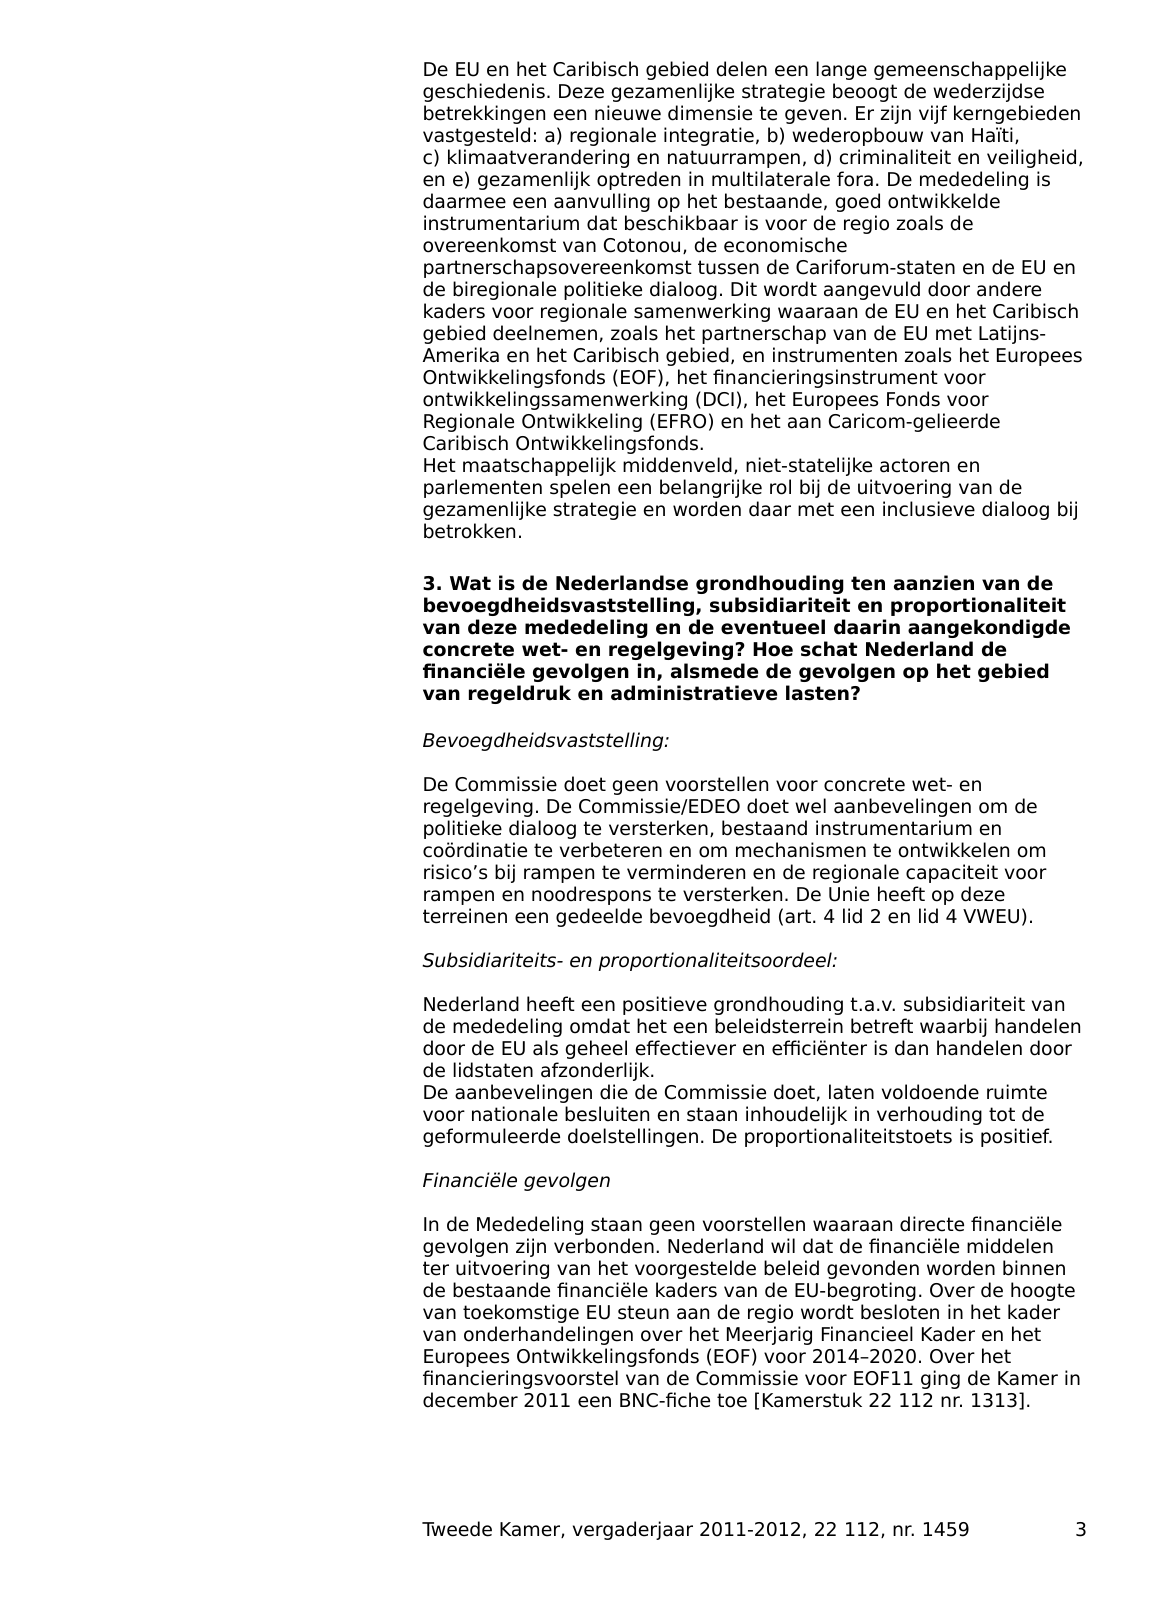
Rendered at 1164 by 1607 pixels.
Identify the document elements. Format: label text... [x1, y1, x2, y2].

subtitle Bevoegdheidsvaststelling: [422, 729, 1087, 751]
text In de Mededeling staan geen voorstellen waaraan directe financiële gevolgen zijn verbonden. Nederland wil dat de financiële middelen ter uitvoering van het voorgestelde beleid gevonden worden binnen de bestaande financiële kaders van de EU-begroting. Over de hoogte van toekomstige EU steun aan de regio wordt besloten in het kader van onderhandelingen over het Meerjarig Financieel Kader en het Europees Ontwikkelingsfonds (EOF) voor 2014–2020. Over het financieringsvoorstel van de Commissie voor EOF11 ging de Kamer in december 2011 een BNC-fiche toe [Kamerstuk 22 112 nr. 1313]. [422, 1214, 1087, 1412]
text De Commissie doet geen voorstellen voor concrete wet- en regelgeving. De Commissie/EDEO doet wel aanbevelingen om de politieke dialoog te versterken, bestaand instrumentarium en coördinatie te verbeteren en om mechanismen te ontwikkelen om risico’s bij rampen te verminderen en de regionale capaciteit voor rampen en noodrespons te versterken. De Unie heeft op deze terreinen een gedeelde bevoegdheid (art. 4 lid 2 en lid 4 VWEU). [422, 774, 1087, 927]
text De EU en het Caribisch gebied delen een lange gemeenschappelijke geschiedenis. Deze gezamenlijke strategie beoogt de wederzijdse betrekkingen een nieuwe dimensie te geven. Er zijn vijf kerngebieden vastgesteld: a) regionale integratie, b) wederopbouw van Haïti, c) klimaatverandering en natuurrampen, d) criminaliteit en veiligheid, en e) gezamenlijk optreden in multilaterale fora. De mededeling is daarmee een aanvulling op het bestaande, goed ontwikkelde instrumentarium dat beschikbaar is voor de regio zoals de overeenkomst van Cotonou, de economische partnerschapsovereenkomst tussen de Cariforum-staten en de EU en de biregionale politieke dialoog. Dit wordt aangevuld door andere kaders voor regionale samenwerking waaraan de EU en het Caribisch gebied deelnemen, zoals het partnerschap van de EU met Latijns-Amerika en het Caribisch gebied, en instrumenten zoals het Europees Ontwikkelingsfonds (EOF), het financieringsinstrument voor ontwikkelingssamenwerking (DCI), het Europees Fonds voor Regionale Ontwikkeling (EFRO) en het aan Caricom-gelieerde Caribisch Ontwikkelingsfonds. [422, 59, 1087, 455]
subtitle Financiële gevolgen [422, 1170, 1087, 1192]
subtitle 3. Wat is de Nederlandse grondhouding ten aanzien van de bevoegdheidsvaststelling, subsidiariteit en proportionaliteit van deze mededeling en de eventueel daarin aangekondigde concrete wet- en regelgeving? Hoe schat Nederland de financiële gevolgen in, alsmede de gevolgen op het gebied van regeldruk en administratieve lasten? [422, 573, 1087, 704]
text Nederland heeft een positieve grondhouding t.a.v. subsidiariteit van de mededeling omdat het een beleidsterrein betreft waarbij handelen door de EU als geheel effectiever en efficiënter is dan handelen door de lidstaten afzonderlijk. [422, 994, 1087, 1082]
text De aanbevelingen die de Commissie doet, laten voldoende ruimte voor nationale besluiten en staan inhoudelijk in verhouding tot de geformuleerde doelstellingen. De proportionaliteitstoets is positief. [422, 1082, 1087, 1148]
text Het maatschappelijk middenveld, niet-statelijke actoren en parlementen spelen een belangrijke rol bij de uitvoering van de gezamenlijke strategie en worden daar met een inclusieve dialoog bij betrokken. [422, 455, 1087, 543]
subtitle Subsidiariteits- en proportionaliteitsoordeel: [422, 950, 1087, 972]
